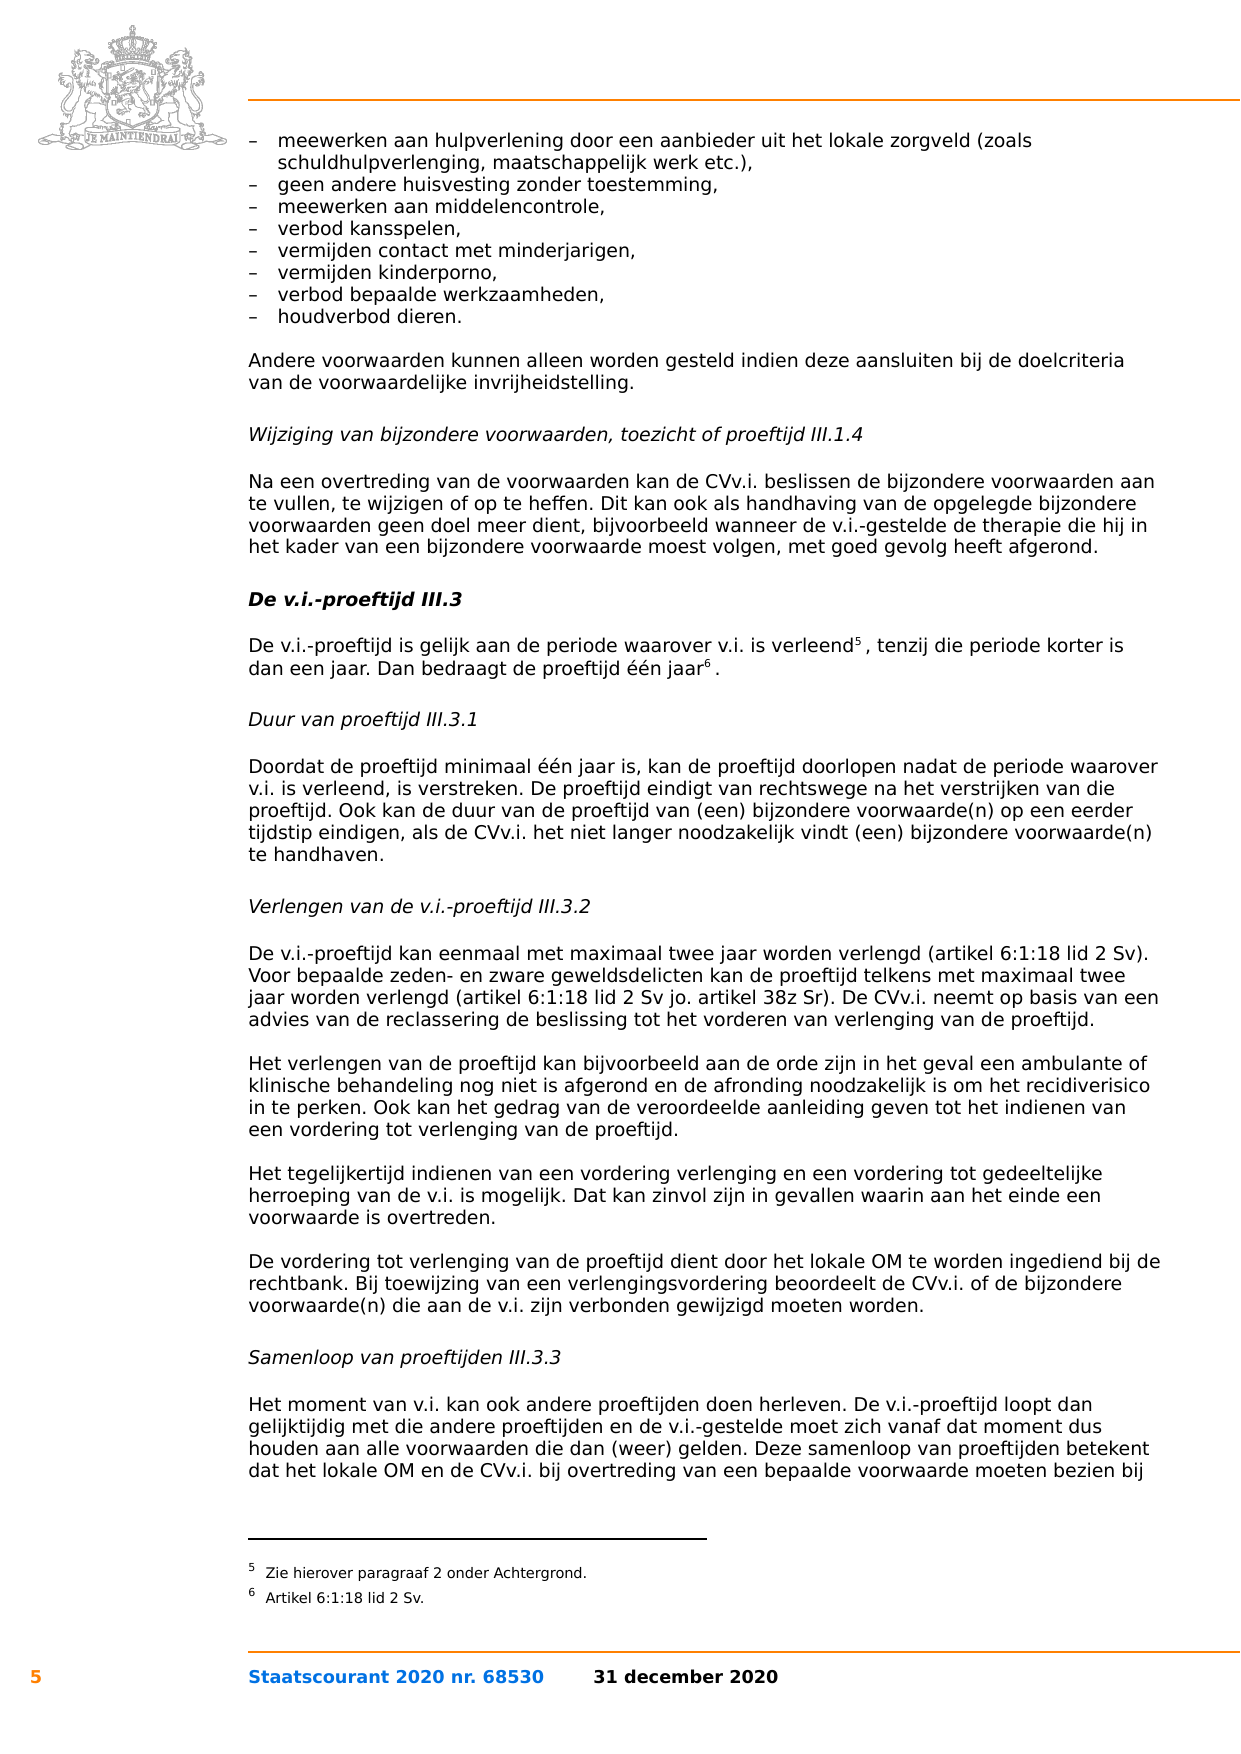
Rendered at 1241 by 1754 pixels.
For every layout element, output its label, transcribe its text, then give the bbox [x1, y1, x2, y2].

text Zie hierover paragraaf 2 onder Achtergrond. [248, 1561, 1163, 1583]
text Na een overtreding van de voorwaarden kan de CVv.i. beslissen de bijzondere voorwaarden aan te vullen, te wijzigen of op te heffen. Dit kan ook als handhaving van de opgelegde bijzondere voorwaarden geen doel meer dient, bijvoorbeeld wanneer de v.i.-gestelde de therapie die hij in het kader van een bijzondere voorwaarde moest volgen, met goed gevolg heeft afgerond. [248, 471, 1163, 558]
text – geen andere huisvesting zonder toestemming, [248, 174, 1163, 196]
text Het tegelijkertijd indienen van een vordering verlenging en een vordering tot gedeeltelijke herroeping van de v.i. is mogelijk. Dat kan zinvol zijn in gevallen waarin aan het einde een voorwaarde is overtreden. [248, 1163, 1163, 1229]
text – verbod bepaalde werkzaamheden, [248, 284, 1163, 306]
text Het moment van v.i. kan ook andere proeftijden doen herleven. De v.i.-proeftijd loopt dan gelijktijdig met die andere proeftijden en de v.i.-gestelde moet zich vanaf dat moment dus houden aan alle voorwaarden die dan (weer) gelden. Deze samenloop van proeftijden betekent dat het lokale OM en de CVv.i. bij overtreding van een bepaalde voorwaarde moeten bezien bij [248, 1393, 1163, 1481]
text – vermijden kinderporno, [248, 262, 1163, 284]
text Artikel 6:1:18 lid 2 Sv. [248, 1586, 1163, 1608]
subtitle Wijziging van bijzondere voorwaarden, toezicht of proeftijd III.1.4 [248, 423, 1163, 446]
text Het verlengen van de proeftijd kan bijvoorbeeld aan de orde zijn in het geval een ambulante of klinische behandeling nog niet is afgerond en de afronding noodzakelijk is om het recidiverisico in te perken. Ook kan het gedrag van de veroordeelde aanleiding geven tot het indienen van een vordering tot verlenging van de proeftijd. [248, 1053, 1163, 1141]
subtitle Samenloop van proeftijden III.3.3 [248, 1347, 1163, 1368]
text – verbod kansspelen, [248, 218, 1163, 240]
text De vordering tot verlenging van de proeftijd dient door het lokale OM te worden ingediend bij de rechtbank. Bij toewijzing van een verlengingsvordering beoordeelt de CVv.i. of de bijzondere voorwaarde(n) die aan de v.i. zijn verbonden gewijzigd moeten worden. [248, 1251, 1163, 1317]
text – meewerken aan hulpverlening door een aanbieder uit het lokale zorgveld (zoals schuldhulpverlenging, maatschappelijk werk etc.), [248, 130, 1163, 174]
text – houdverbod dieren. [248, 306, 1163, 328]
subtitle Duur van proeftijd III.3.1 [248, 709, 1163, 731]
text De v.i.-proeftijd kan eenmaal met maximaal twee jaar worden verlengd (artikel 6:1:18 lid 2 Sv). Voor bepaalde zeden- en zware geweldsdelicten kan de proeftijd telkens met maximaal twee jaar worden verlengd (artikel 6:1:18 lid 2 Sv jo. artikel 38z Sr). De CVv.i. neemt op basis van een advies van de reclassering de beslissing tot het vorderen van verlenging van de proeftijd. [248, 943, 1163, 1031]
subtitle Verlengen van de v.i.-proeftijd III.3.2 [248, 896, 1163, 918]
text – vermijden contact met minderjarigen, [248, 240, 1163, 262]
text Andere voorwaarden kunnen alleen worden gesteld indien deze aansluiten bij de doelcriteria van de voorwaardelijke invrijheidstelling. [248, 349, 1163, 393]
picture [38, 25, 227, 150]
text Doordat de proeftijd minimaal één jaar is, kan de proeftijd doorlopen nadat de periode waarover v.i. is verleend, is verstreken. De proeftijd eindigt van rechtswege na het verstrijken van die proeftijd. Ook kan de duur van de proeftijd van (een) bijzondere voorwaarde(n) op een eerder tijdstip eindigen, als de CVv.i. het niet langer noodzakelijk vindt (een) bijzondere voorwaarde(n) te handhaven. [248, 756, 1163, 866]
text – meewerken aan middelencontrole, [248, 196, 1163, 218]
subtitle De v.i.-proeftijd III.3 [248, 588, 1163, 610]
text De v.i.-proeftijd is gelijk aan de periode waarover v.i. is verleend, tenzij die periode korter is dan een jaar. Dan bedraagt de proeftijd één jaar. [248, 635, 1163, 679]
